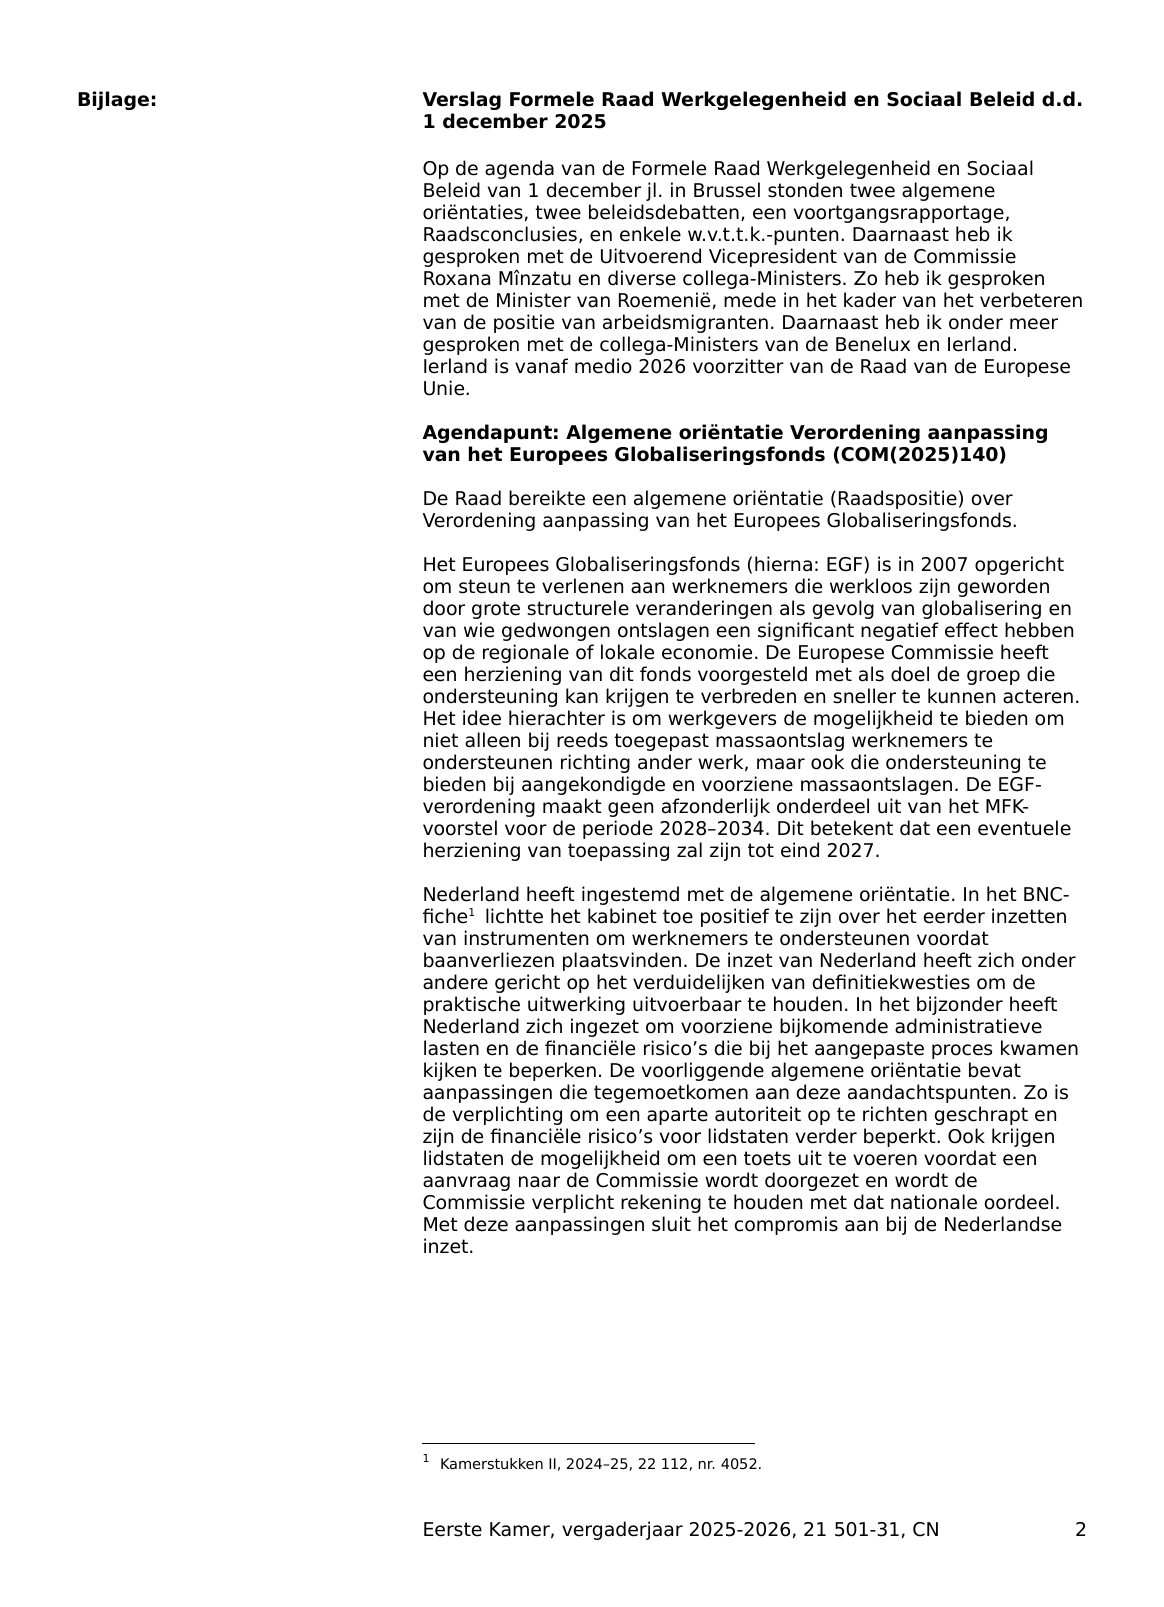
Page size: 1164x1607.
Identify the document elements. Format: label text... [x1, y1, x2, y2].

subtitle Bijlage: Verslag Formele Raad Werkgelegenheid en Sociaal Beleid d.d. 1 december 2025 [77, 89, 1087, 133]
text Het Europees Globaliseringsfonds (hierna: EGF) is in 2007 opgericht om steun te verlenen aan werknemers die werkloos zijn geworden door grote structurele veranderingen als gevolg van globalisering en van wie gedwongen ontslagen een significant negatief effect hebben op de regionale of lokale economie. De Europese Commissie heeft een herziening van dit fonds voorgesteld met als doel de groep die ondersteuning kan krijgen te verbreden en sneller te kunnen acteren. Het idee hierachter is om werkgevers de mogelijkheid te bieden om niet alleen bij reeds toegepast massaontslag werknemers te ondersteunen richting ander werk, maar ook die ondersteuning te bieden bij aangekondigde en voorziene massaontslagen. De EGF-verordening maakt geen afzonderlijk onderdeel uit van het MFK-voorstel voor de periode 2028–2034. Dit betekent dat een eventuele herziening van toepassing zal zijn tot eind 2027. [422, 554, 1087, 862]
text De Raad bereikte een algemene oriëntatie (Raadspositie) over Verordening aanpassing van het Europees Globaliseringsfonds. [422, 488, 1087, 532]
text Op de agenda van de Formele Raad Werkgelegenheid en Sociaal Beleid van 1 december jl. in Brussel stonden twee algemene oriëntaties, twee beleidsdebatten, een voortgangsrapportage, Raadsconclusies, en enkele w.v.t.t.k.-punten. Daarnaast heb ik gesproken met de Uitvoerend Vicepresident van de Commissie Roxana Mînzatu en diverse collega-Ministers. Zo heb ik gesproken met de Minister van Roemenië, mede in het kader van het verbeteren van de positie van arbeidsmigranten. Daarnaast heb ik onder meer gesproken met de collega-Ministers van de Benelux en Ierland. Ierland is vanaf medio 2026 voorzitter van de Raad van de Europese Unie. [422, 158, 1087, 400]
subtitle Agendapunt: Algemene oriëntatie Verordening aanpassing van het Europees Globaliseringsfonds (COM(2025)140) [422, 422, 1087, 466]
text Nederland heeft ingestemd met de algemene oriëntatie. In het BNC-fiche lichtte het kabinet toe positief te zijn over het eerder inzetten van instrumenten om werknemers te ondersteunen voordat baanverliezen plaatsvinden. De inzet van Nederland heeft zich onder andere gericht op het verduidelijken van definitiekwesties om de praktische uitwerking uitvoerbaar te houden. In het bijzonder heeft Nederland zich ingezet om voorziene bijkomende administratieve lasten en de financiële risico’s die bij het aangepaste proces kwamen kijken te beperken. De voorliggende algemene oriëntatie bevat aanpassingen die tegemoetkomen aan deze aandachtspunten. Zo is de verplichting om een aparte autoriteit op te richten geschrapt en zijn de financiële risico’s voor lidstaten verder beperkt. Ook krijgen lidstaten de mogelijkheid om een toets uit te voeren voordat een aanvraag naar de Commissie wordt doorgezet en wordt de Commissie verplicht rekening te houden met dat nationale oordeel. Met deze aanpassingen sluit het compromis aan bij de Nederlandse inzet. [422, 884, 1087, 1258]
text Kamerstukken II, 2024–25, 22 112, nr. 4052. [422, 1452, 1087, 1474]
